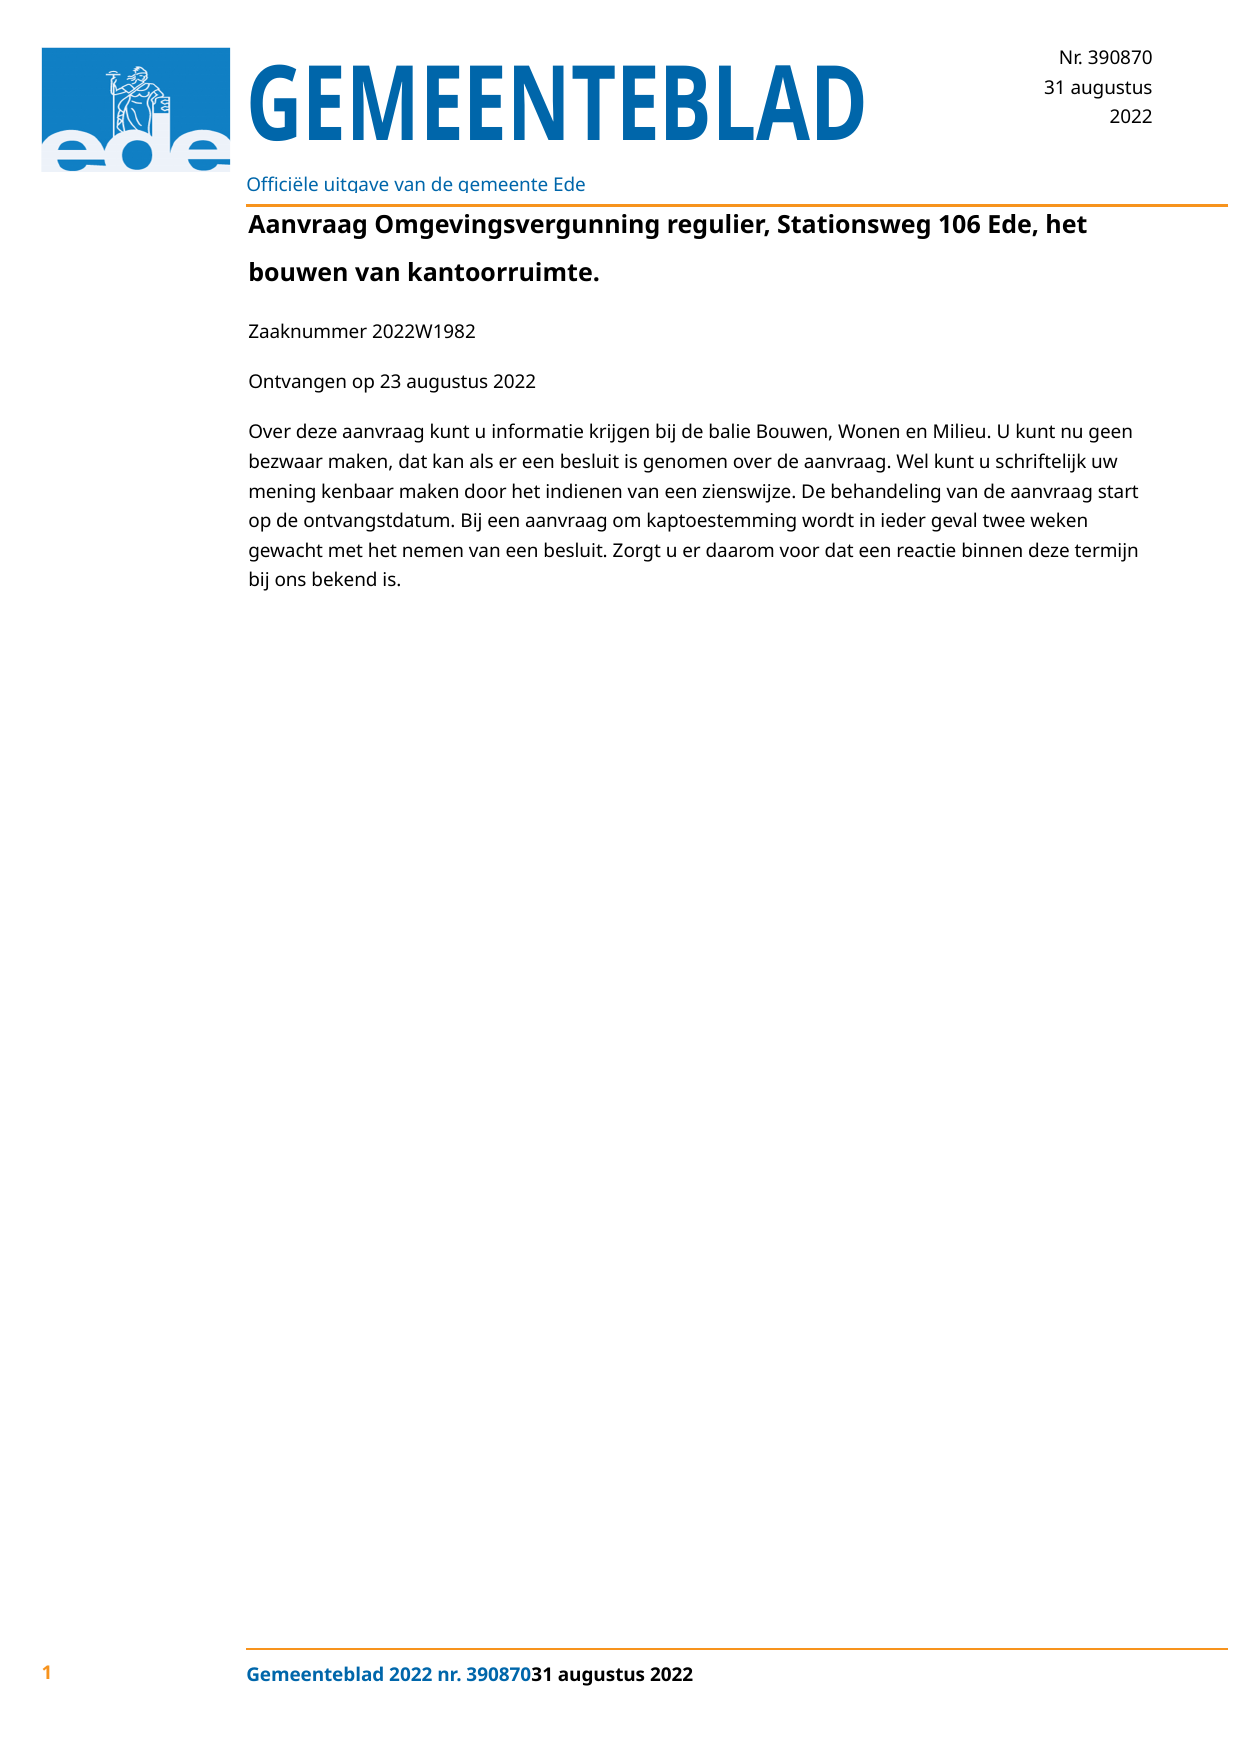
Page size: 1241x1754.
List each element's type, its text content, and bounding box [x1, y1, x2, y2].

text Over deze aanvraag kunt u informatie krijgen bij de balie Bouwen, Wonen en Milieu. U kunt nu geen bezwaar maken, dat kan als er een besluit is genomen over de aanvraag. Wel kunt u schriftelijk uw mening kenbaar maken door het indienen van een zienswijze. De behandeling van de aanvraag start op de ontvangstdatum. Bij een aanvraag om kaptoestemming wordt in ieder geval twee weken gewacht met het nemen van een besluit. Zorgt u er daarom voor dat een reactie binnen deze termijn bij ons bekend is. [248, 419, 1152, 592]
picture [41, 47, 231, 172]
text Ontvangen op 23 augustus 2022 [248, 368, 1152, 394]
text Aanvraag Omgevingsvergunning regulier, Stationsweg 106 Ede, het bouwen van kantoorruimte. [248, 207, 1152, 288]
text Zaaknummer 2022W1982 [248, 318, 1152, 344]
